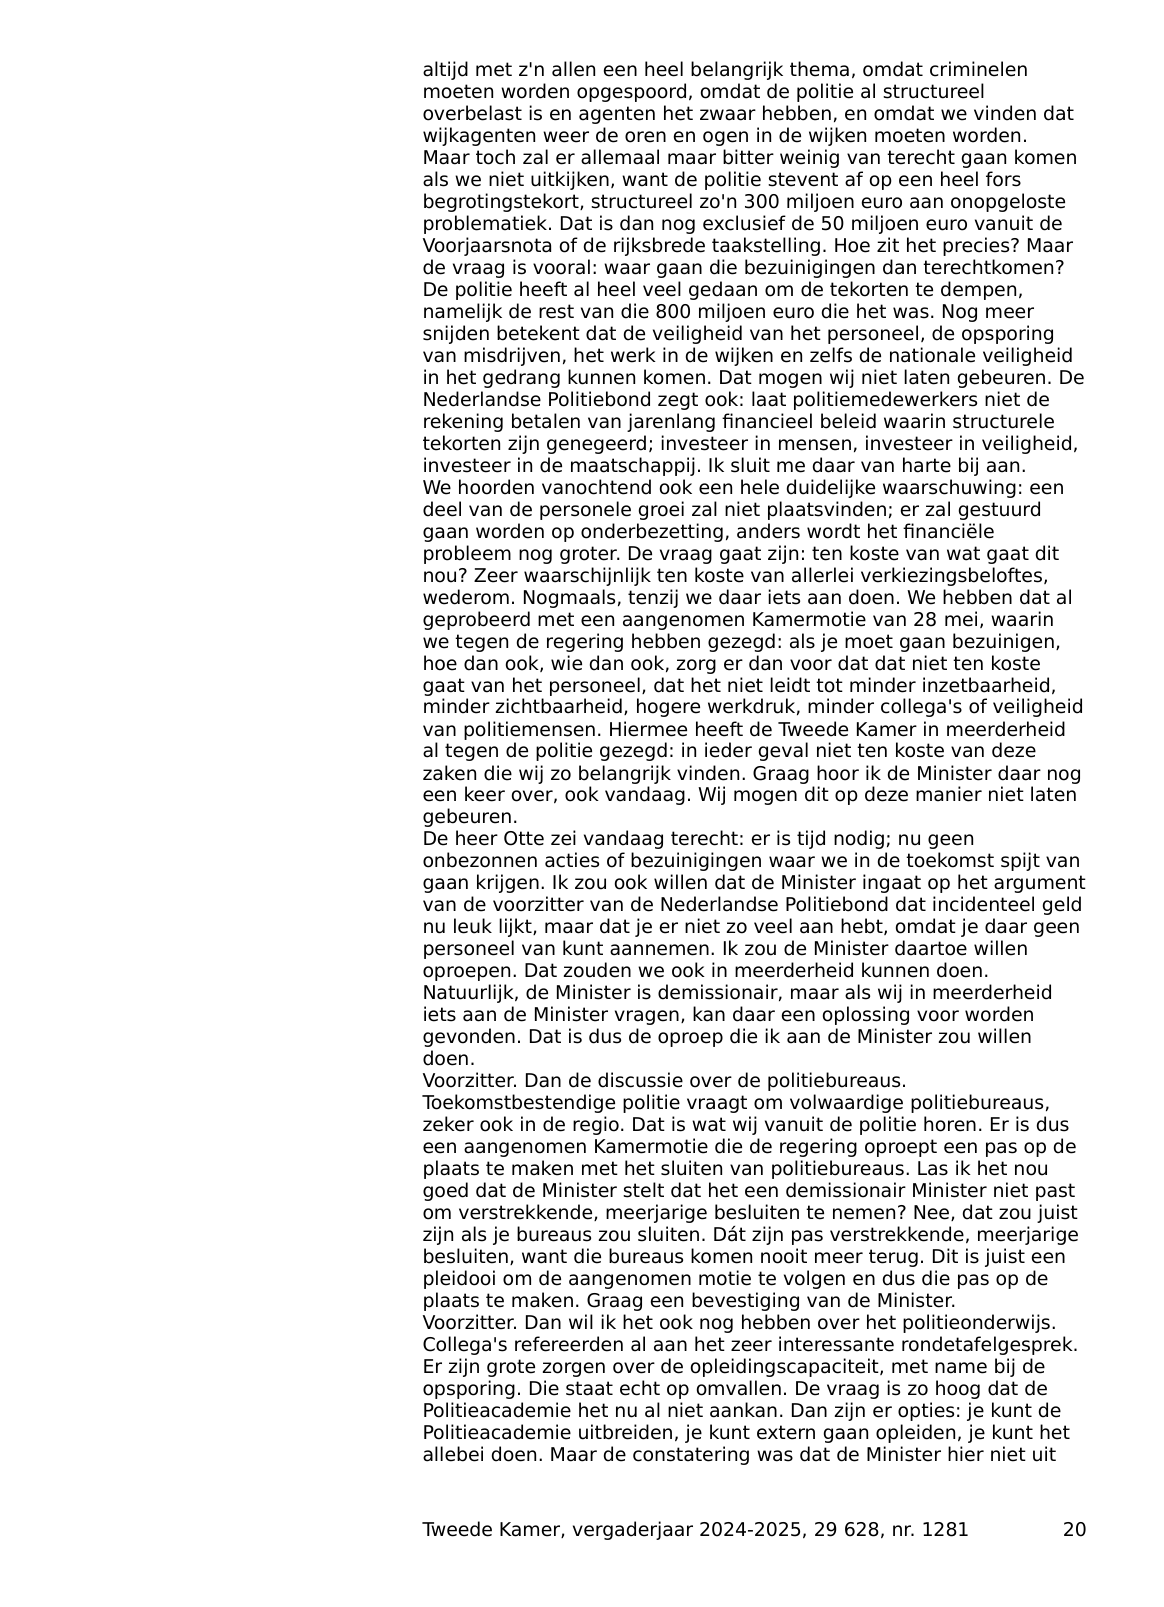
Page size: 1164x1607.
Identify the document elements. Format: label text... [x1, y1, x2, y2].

text Maar toch zal er allemaal maar bitter weinig van terecht gaan komen als we niet uitkijken, want de politie stevent af op een heel fors begrotingstekort, structureel zo'n 300 miljoen euro aan onopgeloste problematiek. Dat is dan nog exclusief de 50 miljoen euro vanuit de Voorjaarsnota of de rijksbrede taakstelling. Hoe zit het precies? Maar de vraag is vooral: waar gaan die bezuinigingen dan terechtkomen? De politie heeft al heel veel gedaan om de tekorten te dempen, namelijk de rest van die 800 miljoen euro die het was. Nog meer snijden betekent dat de veiligheid van het personeel, de opsporing van misdrijven, het werk in de wijken en zelfs de nationale veiligheid in het gedrang kunnen komen. Dat mogen wij niet laten gebeuren. De Nederlandse Politiebond zegt ook: laat politiemedewerkers niet de rekening betalen van jarenlang financieel beleid waarin structurele tekorten zijn genegeerd; investeer in mensen, investeer in veiligheid, investeer in de maatschappij. Ik sluit me daar van harte bij aan. [422, 147, 1087, 477]
text De heer Otte zei vandaag terecht: er is tijd nodig; nu geen onbezonnen acties of bezuinigingen waar we in de toekomst spijt van gaan krijgen. Ik zou ook willen dat de Minister ingaat op het argument van de voorzitter van de Nederlandse Politiebond dat incidenteel geld nu leuk lijkt, maar dat je er niet zo veel aan hebt, omdat je daar geen personeel van kunt aannemen. Ik zou de Minister daartoe willen oproepen. Dat zouden we ook in meerderheid kunnen doen. Natuurlijk, de Minister is demissionair, maar als wij in meerderheid iets aan de Minister vragen, kan daar een oplossing voor worden gevonden. Dat is dus de oproep die ik aan de Minister zou willen doen. [422, 828, 1087, 1070]
text Voorzitter. Dan de discussie over de politiebureaus. Toekomstbestendige politie vraagt om volwaardige politiebureaus, zeker ook in de regio. Dat is wat wij vanuit de politie horen. Er is dus een aangenomen Kamermotie die de regering oproept een pas op de plaats te maken met het sluiten van politiebureaus. Las ik het nou goed dat de Minister stelt dat het een demissionair Minister niet past om verstrekkende, meerjarige besluiten te nemen? Nee, dat zou juist zijn als je bureaus zou sluiten. Dát zijn pas verstrekkende, meerjarige besluiten, want die bureaus komen nooit meer terug. Dit is juist een pleidooi om de aangenomen motie te volgen en dus die pas op de plaats te maken. Graag een bevestiging van de Minister. [422, 1070, 1087, 1312]
text altijd met z'n allen een heel belangrijk thema, omdat criminelen moeten worden opgespoord, omdat de politie al structureel overbelast is en agenten het zwaar hebben, en omdat we vinden dat wijkagenten weer de oren en ogen in de wijken moeten worden. [422, 59, 1087, 147]
text Voorzitter. Dan wil ik het ook nog hebben over het politieonderwijs. Collega's refereerden al aan het zeer interessante rondetafelgesprek. Er zijn grote zorgen over de opleidingscapaciteit, met name bij de opsporing. Die staat echt op omvallen. De vraag is zo hoog dat de Politieacademie het nu al niet aankan. Dan zijn er opties: je kunt de Politieacademie uitbreiden, je kunt extern gaan opleiden, je kunt het allebei doen. Maar de constatering was dat de Minister hier niet uit [422, 1312, 1087, 1466]
text We hoorden vanochtend ook een hele duidelijke waarschuwing: een deel van de personele groei zal niet plaatsvinden; er zal gestuurd gaan worden op onderbezetting, anders wordt het financiële probleem nog groter. De vraag gaat zijn: ten koste van wat gaat dit nou? Zeer waarschijnlijk ten koste van allerlei verkiezingsbeloftes, wederom. Nogmaals, tenzij we daar iets aan doen. We hebben dat al geprobeerd met een aangenomen Kamermotie van 28 mei, waarin we tegen de regering hebben gezegd: als je moet gaan bezuinigen, hoe dan ook, wie dan ook, zorg er dan voor dat dat niet ten koste gaat van het personeel, dat het niet leidt tot minder inzetbaarheid, minder zichtbaarheid, hogere werkdruk, minder collega's of veiligheid van politiemensen. Hiermee heeft de Tweede Kamer in meerderheid al tegen de politie gezegd: in ieder geval niet ten koste van deze zaken die wij zo belangrijk vinden. Graag hoor ik de Minister daar nog een keer over, ook vandaag. Wij mogen dit op deze manier niet laten gebeuren. [422, 477, 1087, 828]
